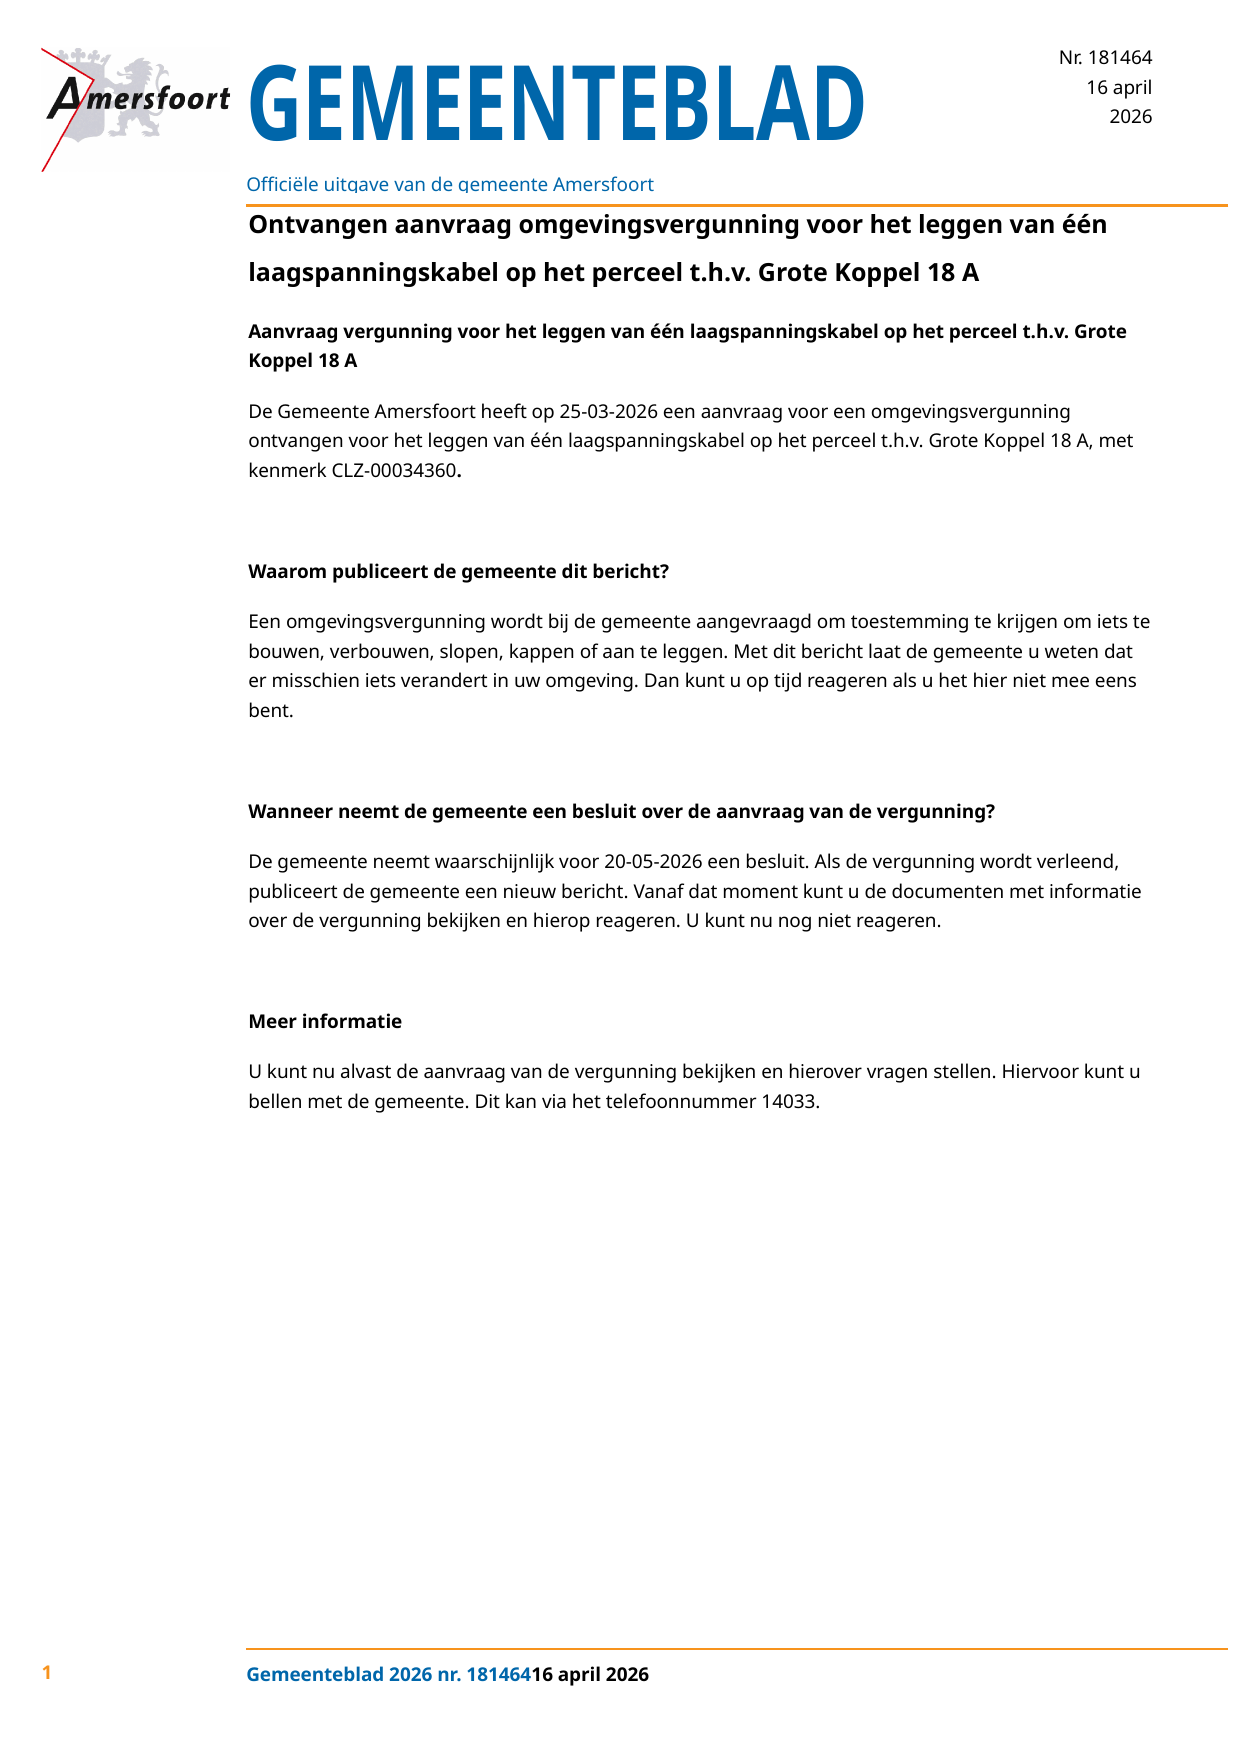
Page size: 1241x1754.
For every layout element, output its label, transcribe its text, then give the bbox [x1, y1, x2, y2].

text U kunt nu alvast de aanvraag van de vergunning bekijken en hierover vragen stellen. Hiervoor kunt u bellen met de gemeente. Dit kan via het telefoonnummer 14033. [248, 1059, 1152, 1114]
text Meer informatie [248, 1008, 1152, 1034]
text Wanneer neemt de gemeente een besluit over de aanvraag van de vergunning? [248, 798, 1152, 824]
text De gemeente neemt waarschijnlijk voor 20-05-2026 een besluit. Als de vergunning wordt verleend, publiceert de gemeente een nieuw bericht. Vanaf dat moment kunt u de documenten met informatie over de vergunning bekijken en hierop reageren. U kunt nu nog niet reageren. [248, 848, 1152, 933]
text Aanvraag vergunning voor het leggen van één laagspanningskabel op het perceel t.h.v. Grote Koppel 18 A [248, 318, 1152, 373]
text Een omgevingsvergunning wordt bij de gemeente aangevraagd om toestemming te krijgen om iets te bouwen, verbouwen, slopen, kappen of aan te leggen. Met dit bericht laat de gemeente u weten dat er misschien iets verandert in uw omgeving. Dan kunt u op tijd reageren als u het hier niet mee eens bent. [248, 608, 1152, 723]
text Waarom publiceert de gemeente dit bericht? [248, 558, 1152, 584]
text Ontvangen aanvraag omgevingsvergunning voor het leggen van één laagspanningskabel op het perceel t.h.v. Grote Koppel 18 A [248, 207, 1152, 288]
picture [41, 47, 231, 172]
text De Gemeente Amersfoort heeft op 25-03-2026 een aanvraag voor een omgevingsvergunning ontvangen voor het leggen van één laagspanningskabel op het perceel t.h.v. Grote Koppel 18 A, met kenmerk CLZ-00034360. [248, 398, 1152, 483]
